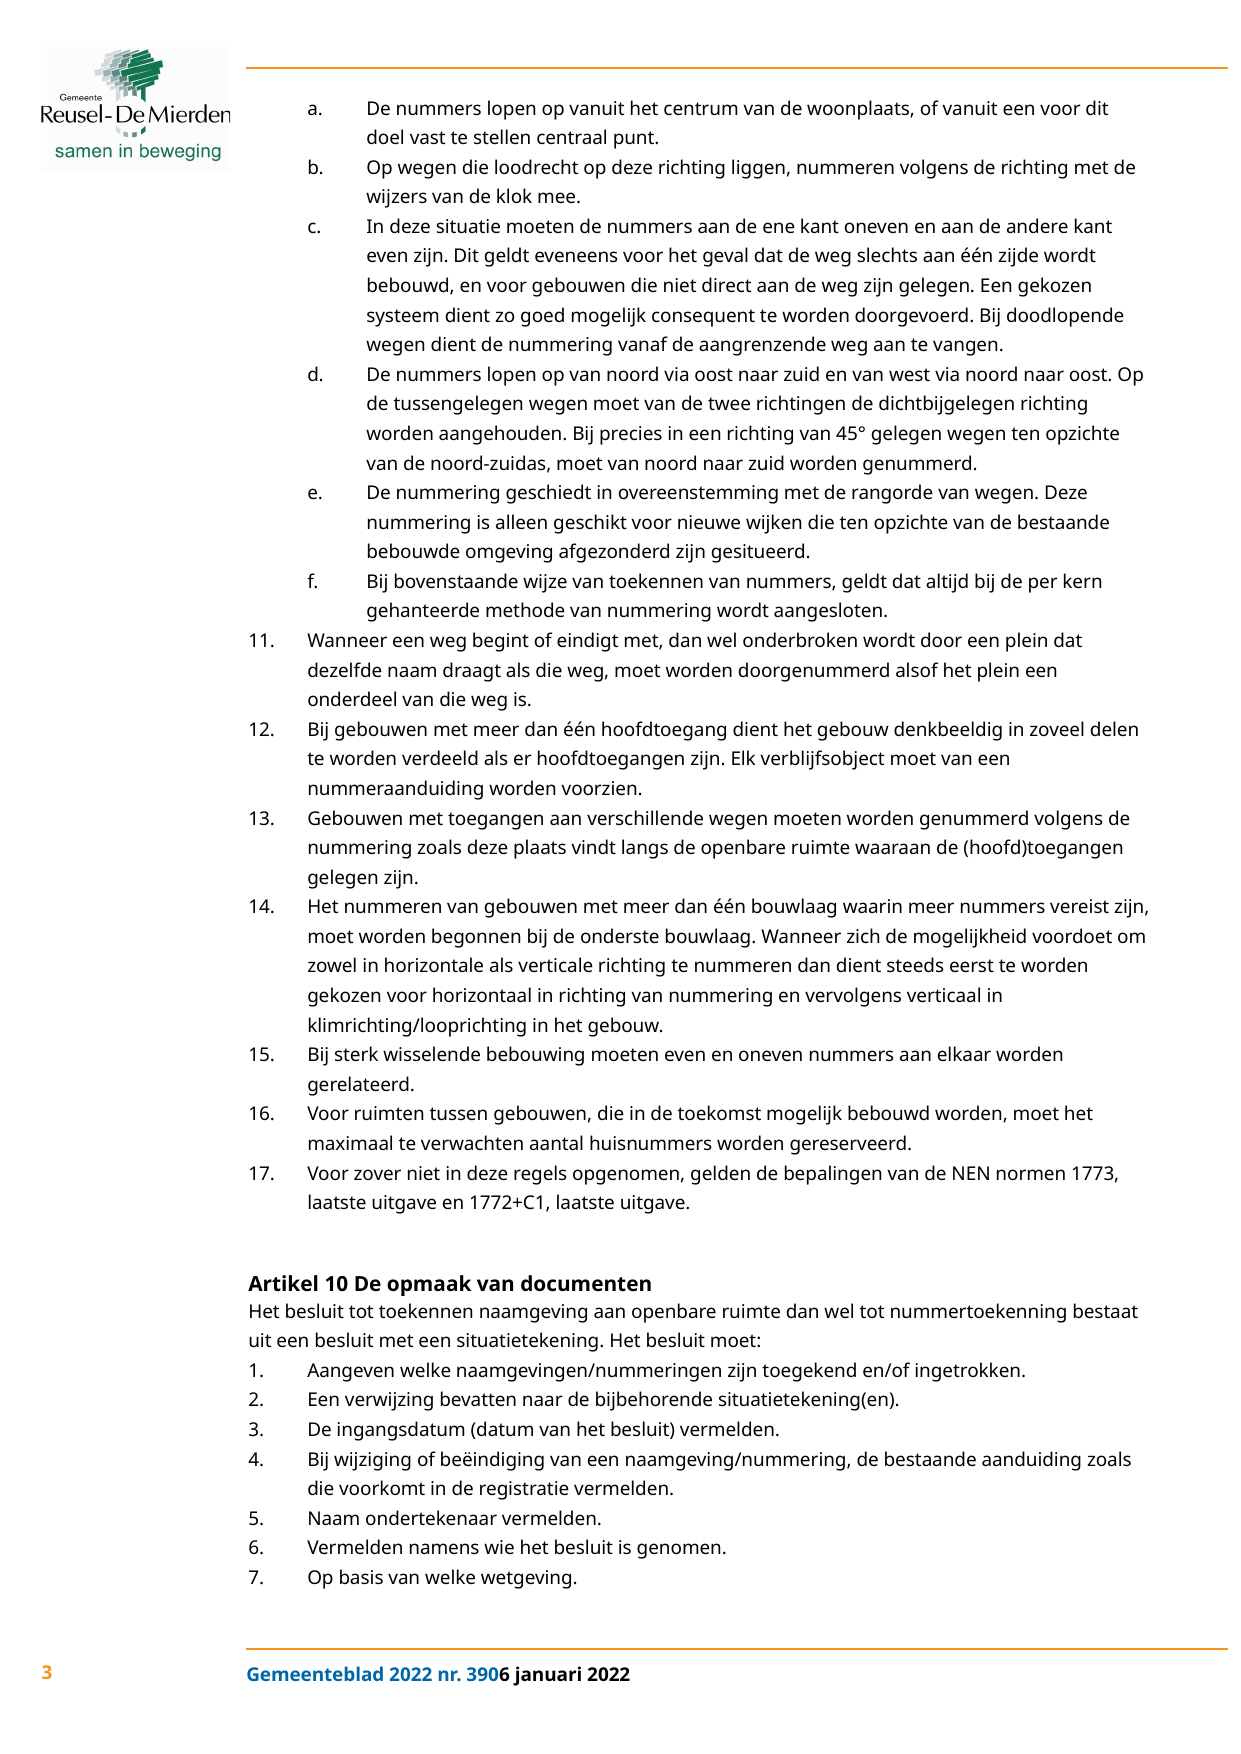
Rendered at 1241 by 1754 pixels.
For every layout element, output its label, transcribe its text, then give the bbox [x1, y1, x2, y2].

list Op wegen die loodrecht op deze richting liggen, nummeren volgens de richting met de wijzers van de klok mee. [307, 154, 1152, 209]
text Artikel 10 De opmaak van documenten [248, 1269, 1152, 1298]
list Naam ondertekenaar vermelden. [248, 1505, 1152, 1531]
list Het nummeren van gebouwen met meer dan één bouwlaag waarin meer nummers vereist zijn, moet worden begonnen bij de onderste bouwlaag. Wanneer zich de mogelijkheid voordoet om zowel in horizontale als verticale richting te nummeren dan dient steeds eerst te worden gekozen voor horizontaal in richting van nummering en vervolgens verticaal in klimrichting/looprichting in het gebouw. [248, 893, 1152, 1038]
list Gebouwen met toegangen aan verschillende wegen moeten worden genummerd volgens de nummering zoals deze plaats vindt langs de openbare ruimte waaraan de (hoofd)toegangen gelegen zijn. [248, 805, 1152, 890]
list Bij sterk wisselende bebouwing moeten even en oneven nummers aan elkaar worden gerelateerd. [248, 1041, 1152, 1097]
list In deze situatie moeten de nummers aan de ene kant oneven en aan de andere kant even zijn. Dit geldt eveneens voor het geval dat de weg slechts aan één zijde wordt bebouwd, en voor gebouwen die niet direct aan de weg zijn gelegen. Een gekozen systeem dient zo goed mogelijk consequent te worden doorgevoerd. Bij doodlopende wegen dient de nummering vanaf de aangrenzende weg aan te vangen. [307, 213, 1152, 357]
list Bij bovenstaande wijze van toekennen van nummers, geldt dat altijd bij de per kern gehanteerde methode van nummering wordt aangesloten. [307, 568, 1152, 623]
list Op basis van welke wetgeving. [248, 1564, 1152, 1590]
list Wanneer een weg begint of eindigt met, dan wel onderbroken wordt door een plein dat dezelfde naam draagt als die weg, moet worden doorgenummerd alsof het plein een onderdeel van die weg is. [248, 627, 1152, 712]
list Bij gebouwen met meer dan één hoofdtoegang dient het gebouw denkbeeldig in zoveel delen te worden verdeeld als er hoofdtoegangen zijn. Elk verblijfsobject moet van een nummeraanduiding worden voorzien. [248, 716, 1152, 801]
list Voor ruimten tussen gebouwen, die in de toekomst mogelijk bebouwd worden, moet het maximaal te verwachten aantal huisnummers worden gereserveerd. [248, 1101, 1152, 1156]
list Een verwijzing bevatten naar de bijbehorende situatietekening(en). [248, 1387, 1152, 1412]
list Vermelden namens wie het besluit is genomen. [248, 1534, 1152, 1560]
list Voor zover niet in deze regels opgenomen, gelden de bepalingen van de NEN normen 1773, laatste uitgave en 1772+C1, laatste uitgave. [248, 1160, 1152, 1215]
picture [41, 47, 231, 172]
list De nummering geschiedt in overeenstemming met de rangorde van wegen. Deze nummering is alleen geschikt voor nieuwe wijken die ten opzichte van de bestaande bebouwde omgeving afgezonderd zijn gesitueerd. [307, 479, 1152, 564]
text Het besluit tot toekennen naamgeving aan openbare ruimte dan wel tot nummertoekenning bestaat uit een besluit met een situatietekening. Het besluit moet: [248, 1298, 1152, 1353]
list De ingangsdatum (datum van het besluit) vermelden. [248, 1416, 1152, 1442]
list De nummers lopen op van noord via oost naar zuid en van west via noord naar oost. Op de tussengelegen wegen moet van de twee richtingen de dichtbijgelegen richting worden aangehouden. Bij precies in een richting van 45° gelegen wegen ten opzichte van de noord-zuidas, moet van noord naar zuid worden genummerd. [307, 361, 1152, 476]
list De nummers lopen op vanuit het centrum van de woonplaats, of vanuit een voor dit doel vast te stellen centraal punt. [307, 95, 1152, 150]
list Aangeven welke naamgevingen/nummeringen zijn toegekend en/of ingetrokken. [248, 1357, 1152, 1383]
list Bij wijziging of beëindiging van een naamgeving/nummering, de bestaande aanduiding zoals die voorkomt in de registratie vermelden. [248, 1446, 1152, 1501]
